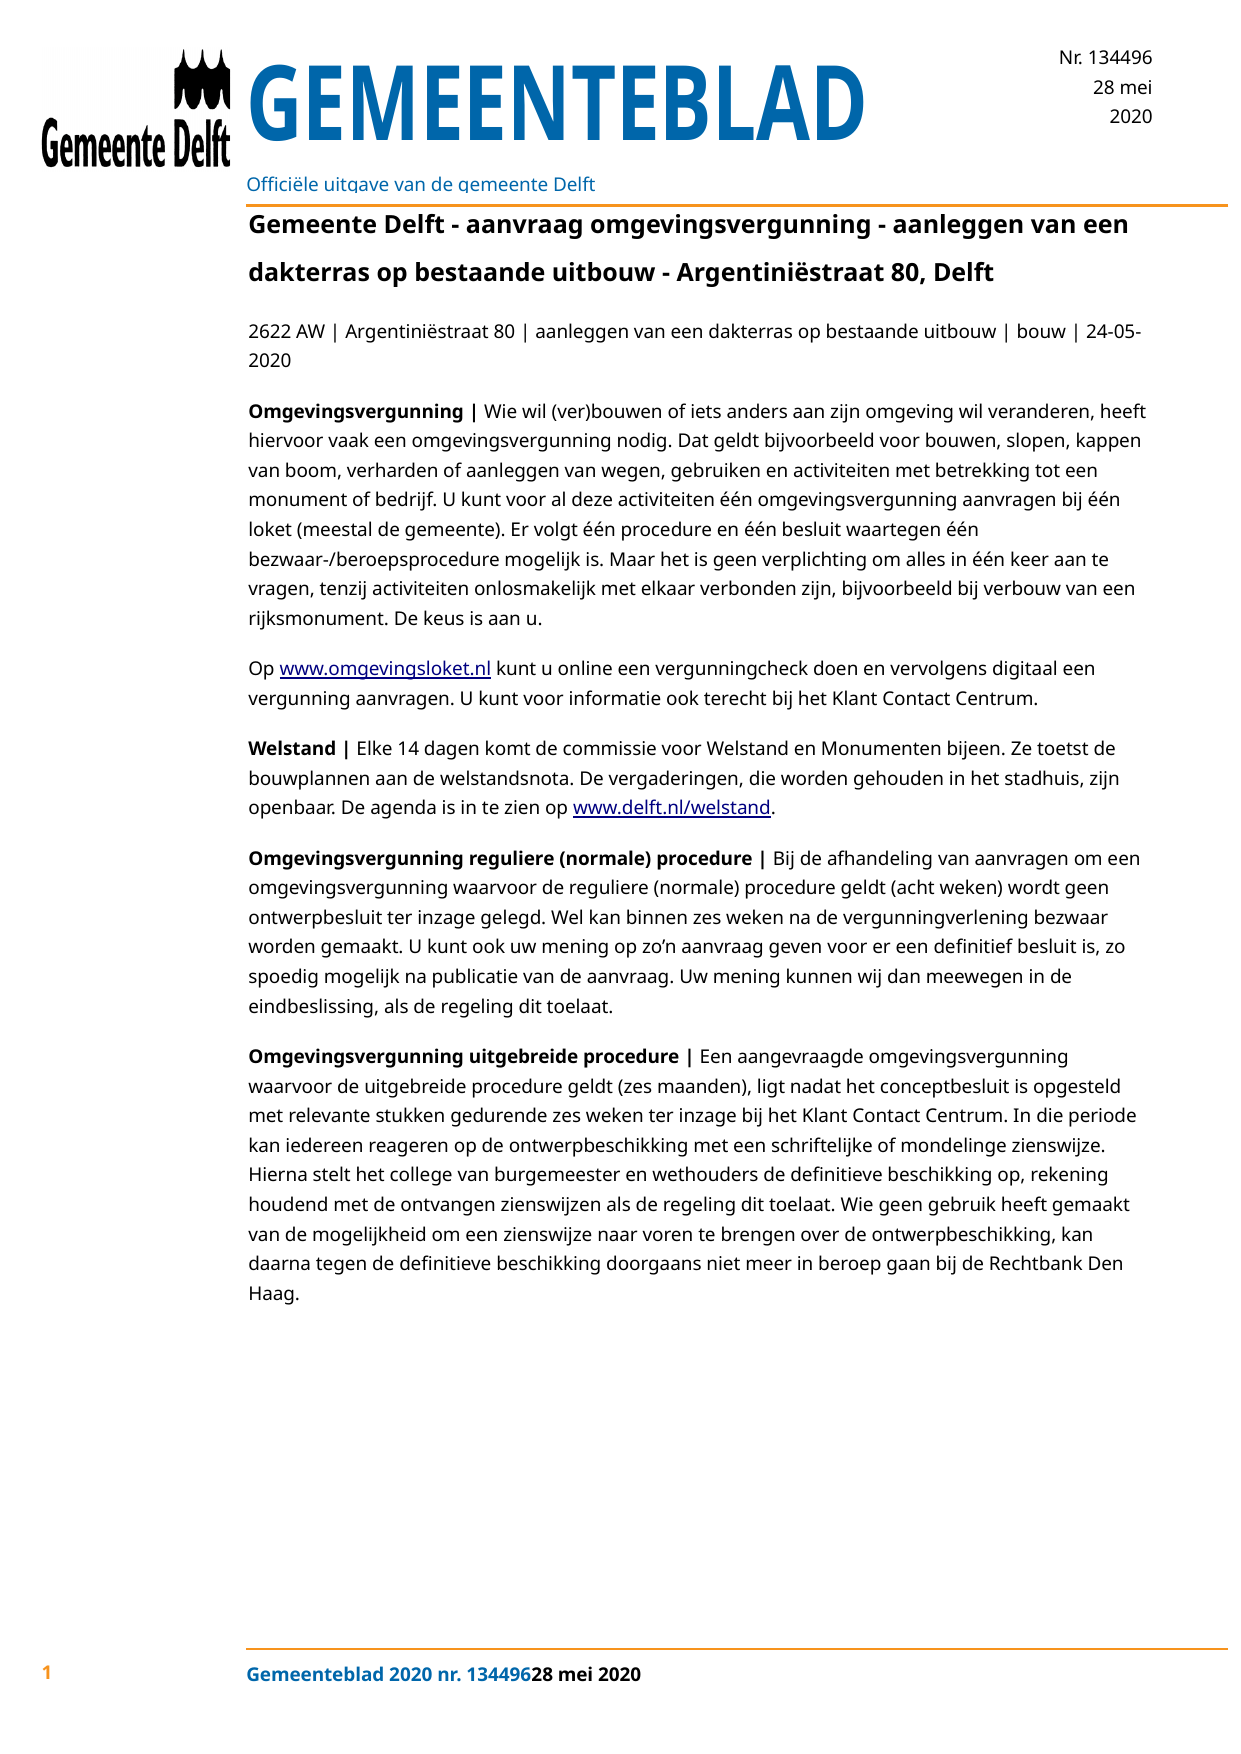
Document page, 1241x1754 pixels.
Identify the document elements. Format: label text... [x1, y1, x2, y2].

text Gemeente Delft - aanvraag omgevingsvergunning - aanleggen van een dakterras op bestaande uitbouw - Argentiniëstraat 80, Delft [248, 207, 1152, 288]
text Omgevingsvergunning | Wie wil (ver)bouwen of iets anders aan zijn omgeving wil veranderen, heeft hiervoor vaak een omgevingsvergunning nodig. Dat geldt bijvoorbeeld voor bouwen, slopen, kappen van boom, verharden of aanleggen van wegen, gebruiken en activiteiten met betrekking tot een monument of bedrijf. U kunt voor al deze activiteiten één omgevingsvergunning aanvragen bij één loket (meestal de gemeente). Er volgt één procedure en één besluit waartegen één bezwaar-/beroepsprocedure mogelijk is. Maar het is geen verplichting om alles in één keer aan te vragen, tenzij activiteiten onlosmakelijk met elkaar verbonden zijn, bijvoorbeeld bij verbouw van een rijksmonument. De keus is aan u. [248, 398, 1152, 631]
picture [41, 47, 231, 172]
text Omgevingsvergunning uitgebreide procedure | Een aangevraagde omgevingsvergunning waarvoor de uitgebreide procedure geldt (zes maanden), ligt nadat het conceptbesluit is opgesteld met relevante stukken gedurende zes weken ter inzage bij het Klant Contact Centrum. In die periode kan iedereen reageren op de ontwerpbeschikking met een schriftelijke of mondelinge zienswijze. Hierna stelt het college van burgemeester en wethouders de definitieve beschikking op, rekening houdend met de ontvangen zienswijzen als de regeling dit toelaat. Wie geen gebruik heeft gemaakt van de mogelijkheid om een zienswijze naar voren te brengen over de ontwerpbeschikking, kan daarna tegen de definitieve beschikking doorgaans niet meer in beroep gaan bij de Rechtbank Den Haag. [248, 1043, 1152, 1306]
text Omgevingsvergunning reguliere (normale) procedure | Bij de afhandeling van aanvragen om een omgevingsvergunning waarvoor de reguliere (normale) procedure geldt (acht weken) wordt geen ontwerpbesluit ter inzage gelegd. Wel kan binnen zes weken na de vergunningverlening bezwaar worden gemaakt. U kunt ook uw mening op zo’n aanvraag geven voor er een definitief besluit is, zo spoedig mogelijk na publicatie van de aanvraag. Uw mening kunnen wij dan meewegen in de eindbeslissing, als de regeling dit toelaat. [248, 845, 1152, 1019]
text Welstand | Elke 14 dagen komt de commissie voor Welstand en Monumenten bijeen. Ze toetst de bouwplannen aan de welstandsnota. De vergaderingen, die worden gehouden in het stadhuis, zijn openbaar. De agenda is in te zien op www.delft.nl/welstand. [248, 735, 1152, 820]
text Op www.omgevingsloket.nl kunt u online een vergunningcheck doen en vervolgens digitaal een vergunning aanvragen. U kunt voor informatie ook terecht bij het Klant Contact Centrum. [248, 655, 1152, 711]
text 2622 AW | Argentiniëstraat 80 | aanleggen van een dakterras op bestaande uitbouw | bouw | 24-05-2020 [248, 318, 1152, 373]
